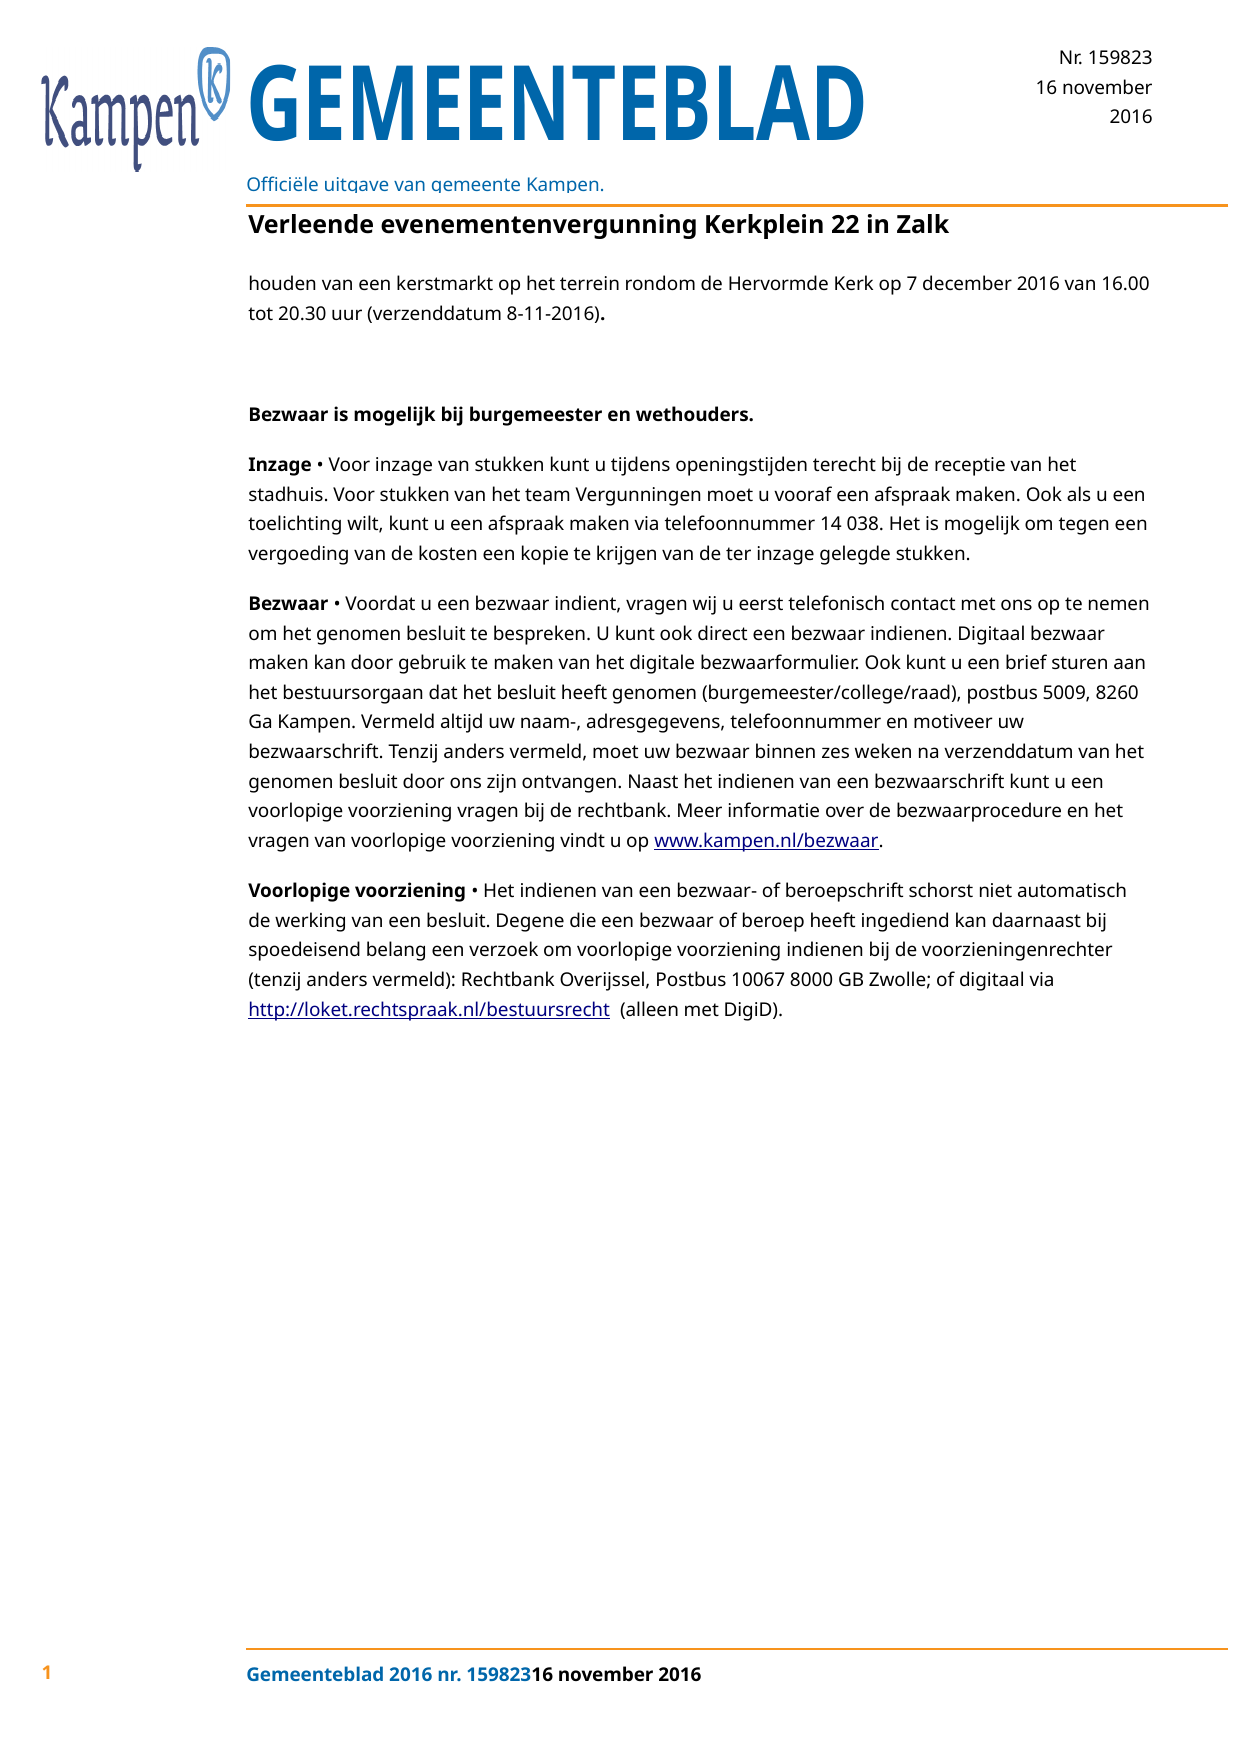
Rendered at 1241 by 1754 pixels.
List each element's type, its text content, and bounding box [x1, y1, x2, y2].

picture [41, 47, 231, 172]
text Voorlopige voorziening • Het indienen van een bezwaar- of beroepschrift schorst niet automatisch de werking van een besluit. Degene die een bezwaar of beroep heeft ingediend kan daarnaast bij spoedeisend belang een verzoek om voorlopige voorziening indienen bij de voorzieningenrechter (tenzij anders vermeld): Rechtbank Overijssel, Postbus 10067 8000 GB Zwolle; of digitaal via http://loket.rechtspraak.nl/bestuursrecht (alleen met DigiD). [248, 877, 1152, 1021]
text Bezwaar is mogelijk bij burgemeester en wethouders. [248, 401, 1152, 426]
text Bezwaar • Voordat u een bezwaar indient, vragen wij u eerst telefonisch contact met ons op te nemen om het genomen besluit te bespreken. U kunt ook direct een bezwaar indienen. Digitaal bezwaar maken kan door gebruik te maken van het digitale bezwaarformulier. Ook kunt u een brief sturen aan het bestuursorgaan dat het besluit heeft genomen (burgemeester/college/raad), postbus 5009, 8260 Ga Kampen. Vermeld altijd uw naam-, adresgegevens, telefoonnummer en motiveer uw bezwaarschrift. Tenzij anders vermeld, moet uw bezwaar binnen zes weken na verzenddatum van het genomen besluit door ons zijn ontvangen. Naast het indienen van een bezwaarschrift kunt u een voorlopige voorziening vragen bij de rechtbank. Meer informatie over de bezwaarprocedure en het vragen van voorlopige voorziening vindt u op www.kampen.nl/bezwaar. [248, 590, 1152, 853]
text houden van een kerstmarkt op het terrein rondom de Hervormde Kerk op 7 december 2016 van 16.00 tot 20.30 uur (verzenddatum 8-11-2016). [248, 270, 1152, 326]
text Verleende evenementenvergunning Kerkplein 22 in Zalk [248, 207, 1152, 241]
text Inzage • Voor inzage van stukken kunt u tijdens openingstijden terecht bij de receptie van het stadhuis. Voor stukken van het team Vergunningen moet u vooraf een afspraak maken. Ook als u een toelichting wilt, kunt u een afspraak maken via telefoonnummer 14 038. Het is mogelijk om tegen een vergoeding van de kosten een kopie te krijgen van de ter inzage gelegde stukken. [248, 451, 1152, 566]
